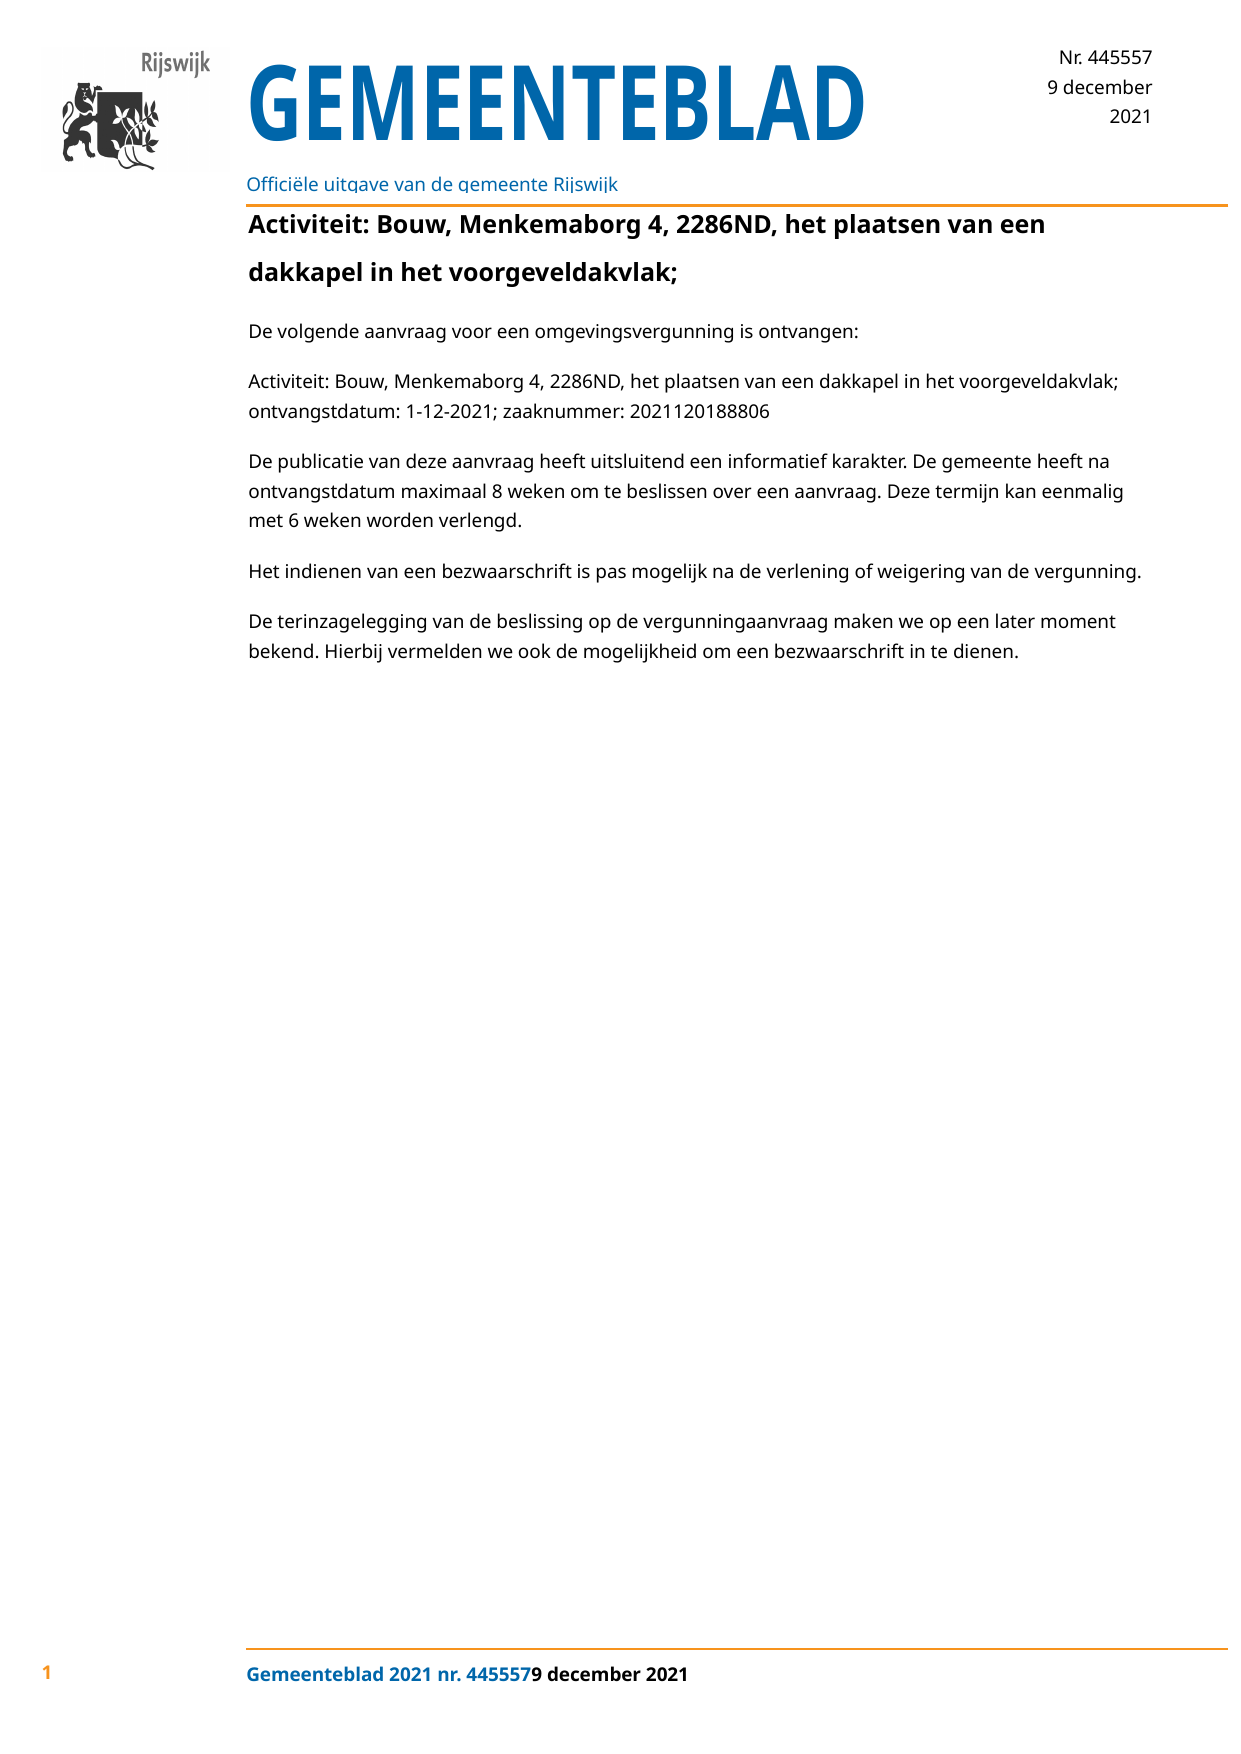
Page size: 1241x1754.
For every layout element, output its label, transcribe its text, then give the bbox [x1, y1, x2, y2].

text Het indienen van een bezwaarschrift is pas mogelijk na de verlening of weigering van de vergunning. [248, 558, 1152, 584]
text De publicatie van deze aanvraag heeft uitsluitend een informatief karakter. De gemeente heeft na ontvangstdatum maximaal 8 weken om te beslissen over een aanvraag. Deze termijn kan eenmalig met 6 weken worden verlengd. [248, 448, 1152, 533]
text Activiteit: Bouw, Menkemaborg 4, 2286ND, het plaatsen van een dakkapel in het voorgeveldakvlak; [248, 207, 1152, 288]
picture [41, 47, 231, 172]
text De terinzagelegging van de beslissing op de vergunningaanvraag maken we op een later moment bekend. Hierbij vermelden we ook de mogelijkheid om een bezwaarschrift in te dienen. [248, 608, 1152, 664]
text De volgende aanvraag voor een omgevingsvergunning is ontvangen: [248, 318, 1152, 344]
text Activiteit: Bouw, Menkemaborg 4, 2286ND, het plaatsen van een dakkapel in het voorgeveldakvlak; ontvangstdatum: 1-12-2021; zaaknummer: 2021120188806 [248, 368, 1152, 424]
